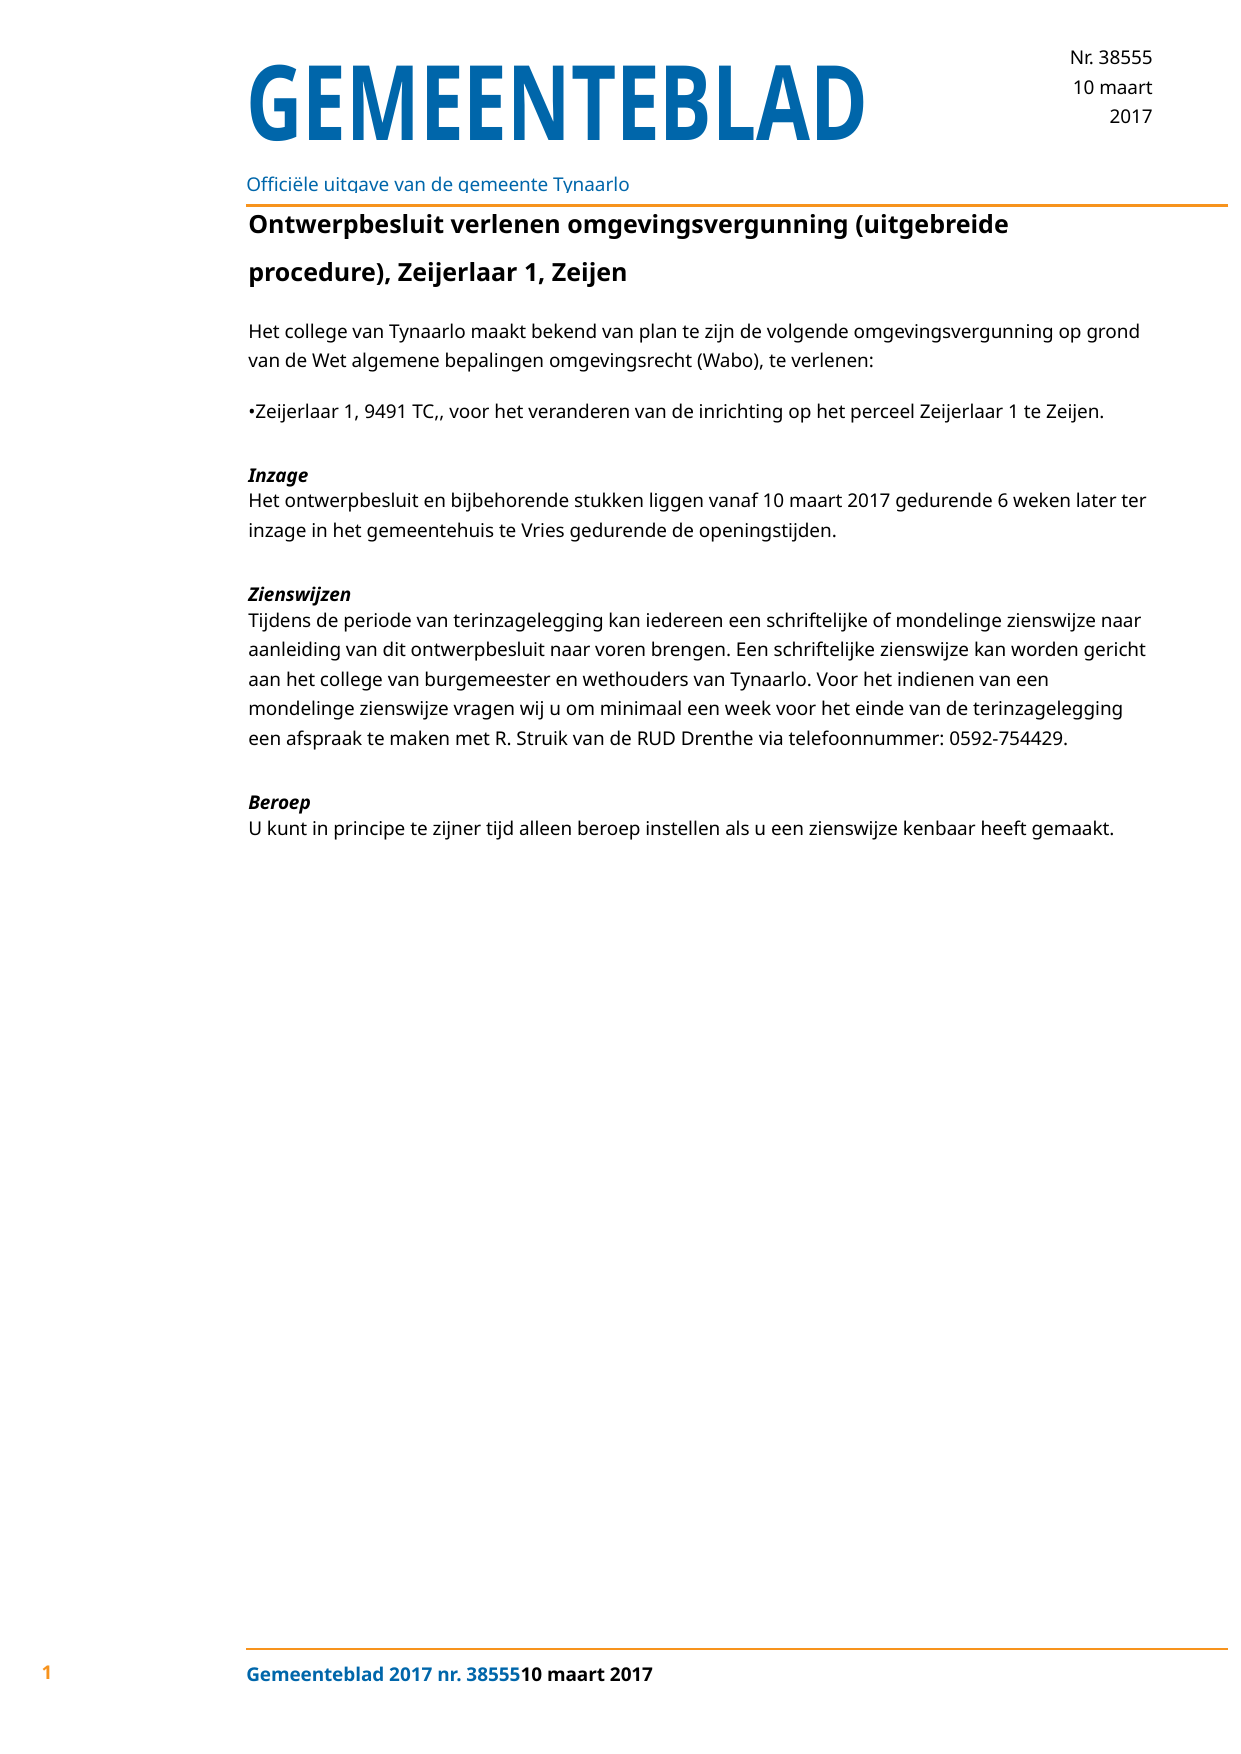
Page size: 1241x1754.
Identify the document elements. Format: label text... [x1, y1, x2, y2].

text Tijdens de periode van terinzagelegging kan iedereen een schriftelijke of mondelinge zienswijze naar aanleiding van dit ontwerpbesluit naar voren brengen. Een schriftelijke zienswijze kan worden gericht aan het college van burgemeester en wethouders van Tynaarlo. Voor het indienen van een mondelinge zienswijze vragen wij u om minimaal een week voor het einde van de terinzagelegging een afspraak te maken met R. Struik van de RUD Drenthe via telefoonnummer: 0592-754429. [248, 607, 1152, 751]
text Beroep [248, 789, 1152, 815]
text U kunt in principe te zijner tijd alleen beroep instellen als u een zienswijze kenbaar heeft gemaakt. [248, 815, 1152, 841]
text •Zeijerlaar 1, 9491 TC,, voor het veranderen van de inrichting op het perceel Zeijerlaar 1 te Zeijen. [248, 398, 1152, 424]
text Het ontwerpbesluit en bijbehorende stukken liggen vanaf 10 maart 2017 gedurende 6 weken later ter inzage in het gemeentehuis te Vries gedurende de openingstijden. [248, 488, 1152, 543]
text Het college van Tynaarlo maakt bekend van plan te zijn de volgende omgevingsvergunning op grond van de Wet algemene bepalingen omgevingsrecht (Wabo), te verlenen: [248, 318, 1152, 373]
text Zienswijzen [248, 581, 1152, 607]
text Ontwerpbesluit verlenen omgevingsvergunning (uitgebreide procedure), Zeijerlaar 1, Zeijen [248, 207, 1152, 288]
text Inzage [248, 462, 1152, 488]
picture [41, 47, 231, 172]
